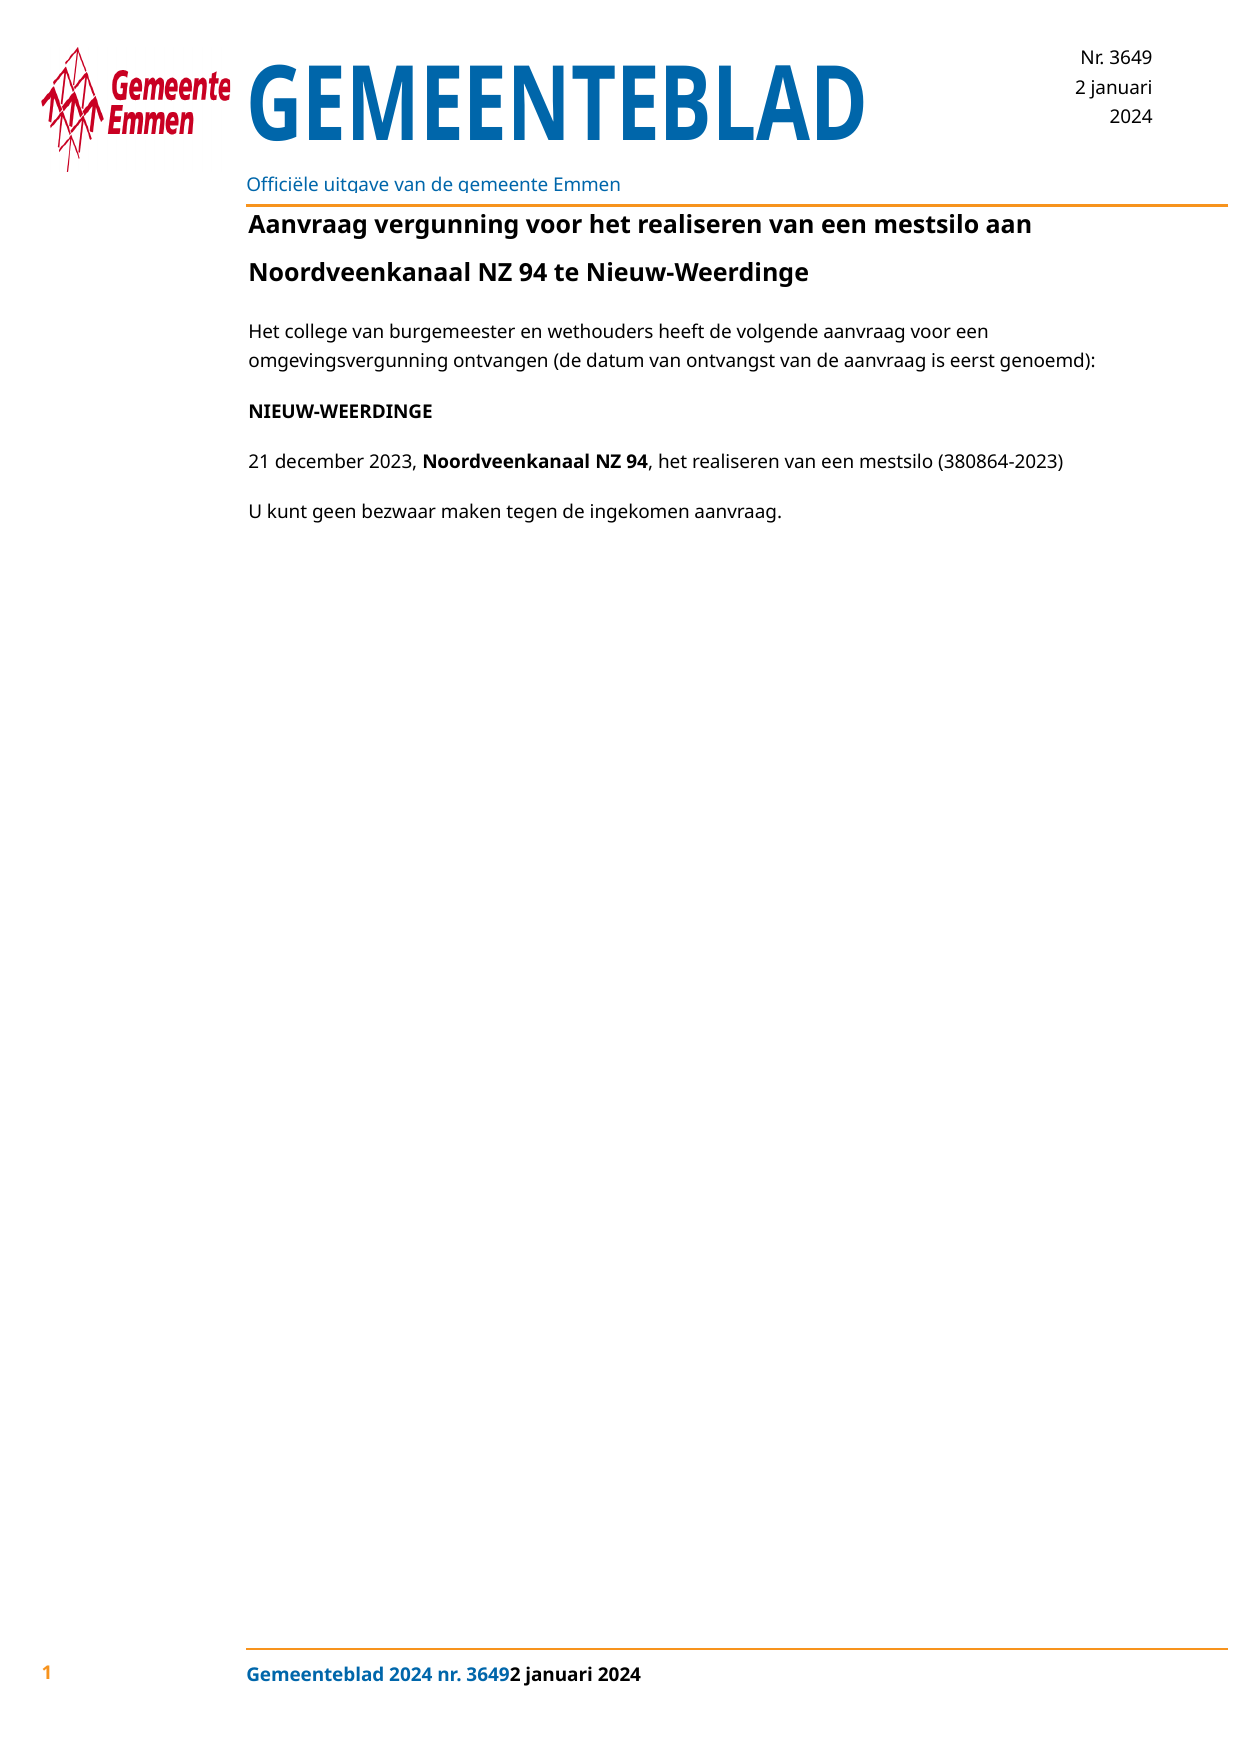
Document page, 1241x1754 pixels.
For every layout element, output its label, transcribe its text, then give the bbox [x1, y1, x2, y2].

text Het college van burgemeester en wethouders heeft de volgende aanvraag voor een omgevingsvergunning ontvangen (de datum van ontvangst van de aanvraag is eerst genoemd): [248, 318, 1152, 373]
text Aanvraag vergunning voor het realiseren van een mestsilo aan Noordveenkanaal NZ 94 te Nieuw-Weerdinge [248, 207, 1152, 288]
text U kunt geen bezwaar maken tegen de ingekomen aanvraag. [248, 499, 1152, 524]
text NIEUW-WEERDINGE [248, 398, 1152, 424]
text 21 december 2023, Noordveenkanaal NZ 94, het realiseren van een mestsilo (380864-2023) [248, 448, 1152, 474]
picture [41, 47, 231, 172]
